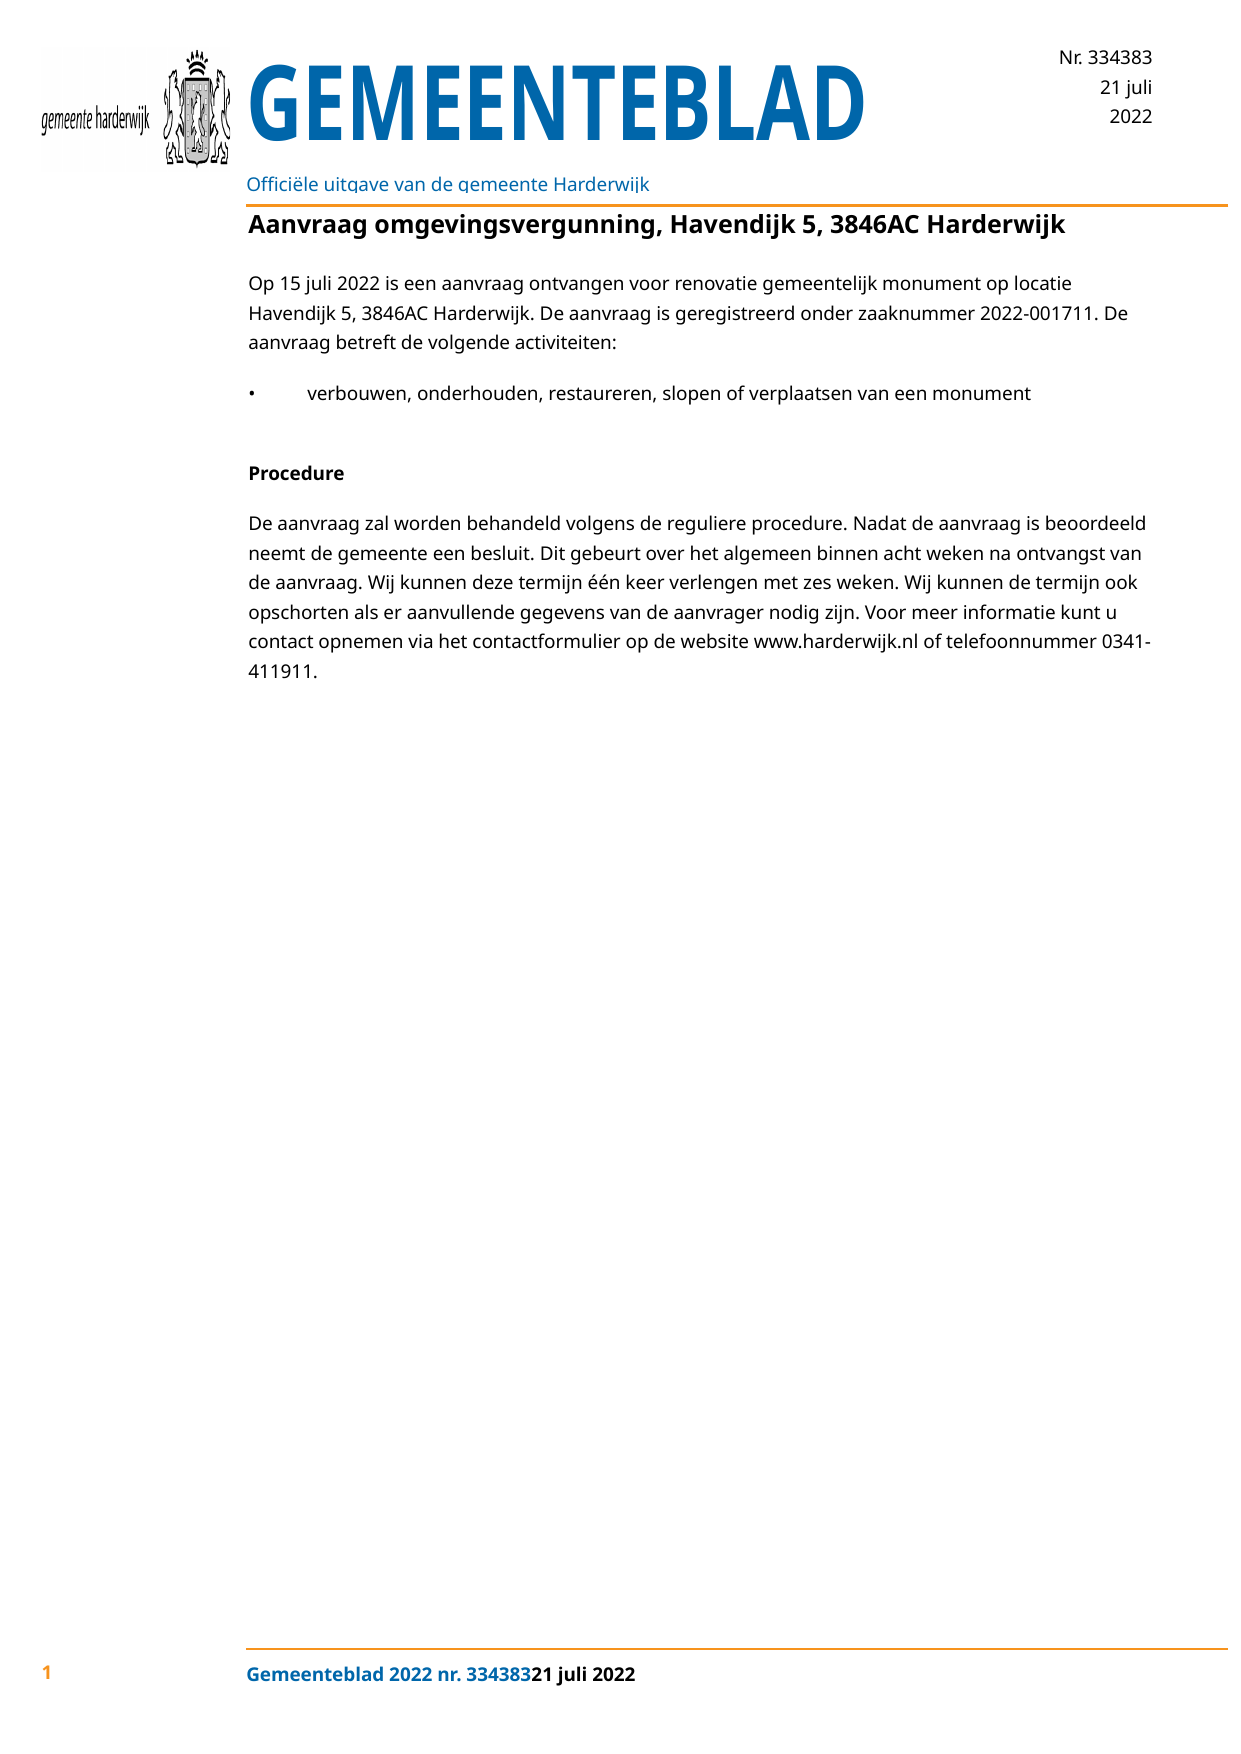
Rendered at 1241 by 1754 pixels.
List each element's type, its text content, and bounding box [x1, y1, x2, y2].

text De aanvraag zal worden behandeld volgens de reguliere procedure. Nadat de aanvraag is beoordeeld neemt de gemeente een besluit. Dit gebeurt over het algemeen binnen acht weken na ontvangst van de aanvraag. Wij kunnen deze termijn één keer verlengen met zes weken. Wij kunnen de termijn ook opschorten als er aanvullende gegevens van de aanvrager nodig zijn. Voor meer informatie kunt u contact opnemen via het contactformulier op de website www.harderwijk.nl of telefoonnummer 0341-411911. [248, 510, 1152, 684]
picture [41, 47, 231, 172]
text Procedure [248, 460, 1152, 486]
text Aanvraag omgevingsvergunning, Havendijk 5, 3846AC Harderwijk [248, 207, 1152, 241]
list verbouwen, onderhouden, restaureren, slopen of verplaatsen van een monument [248, 380, 1152, 406]
text Op 15 juli 2022 is een aanvraag ontvangen voor renovatie gemeentelijk monument op locatie Havendijk 5, 3846AC Harderwijk. De aanvraag is geregistreerd onder zaaknummer 2022-001711. De aanvraag betreft de volgende activiteiten: [248, 270, 1152, 355]
